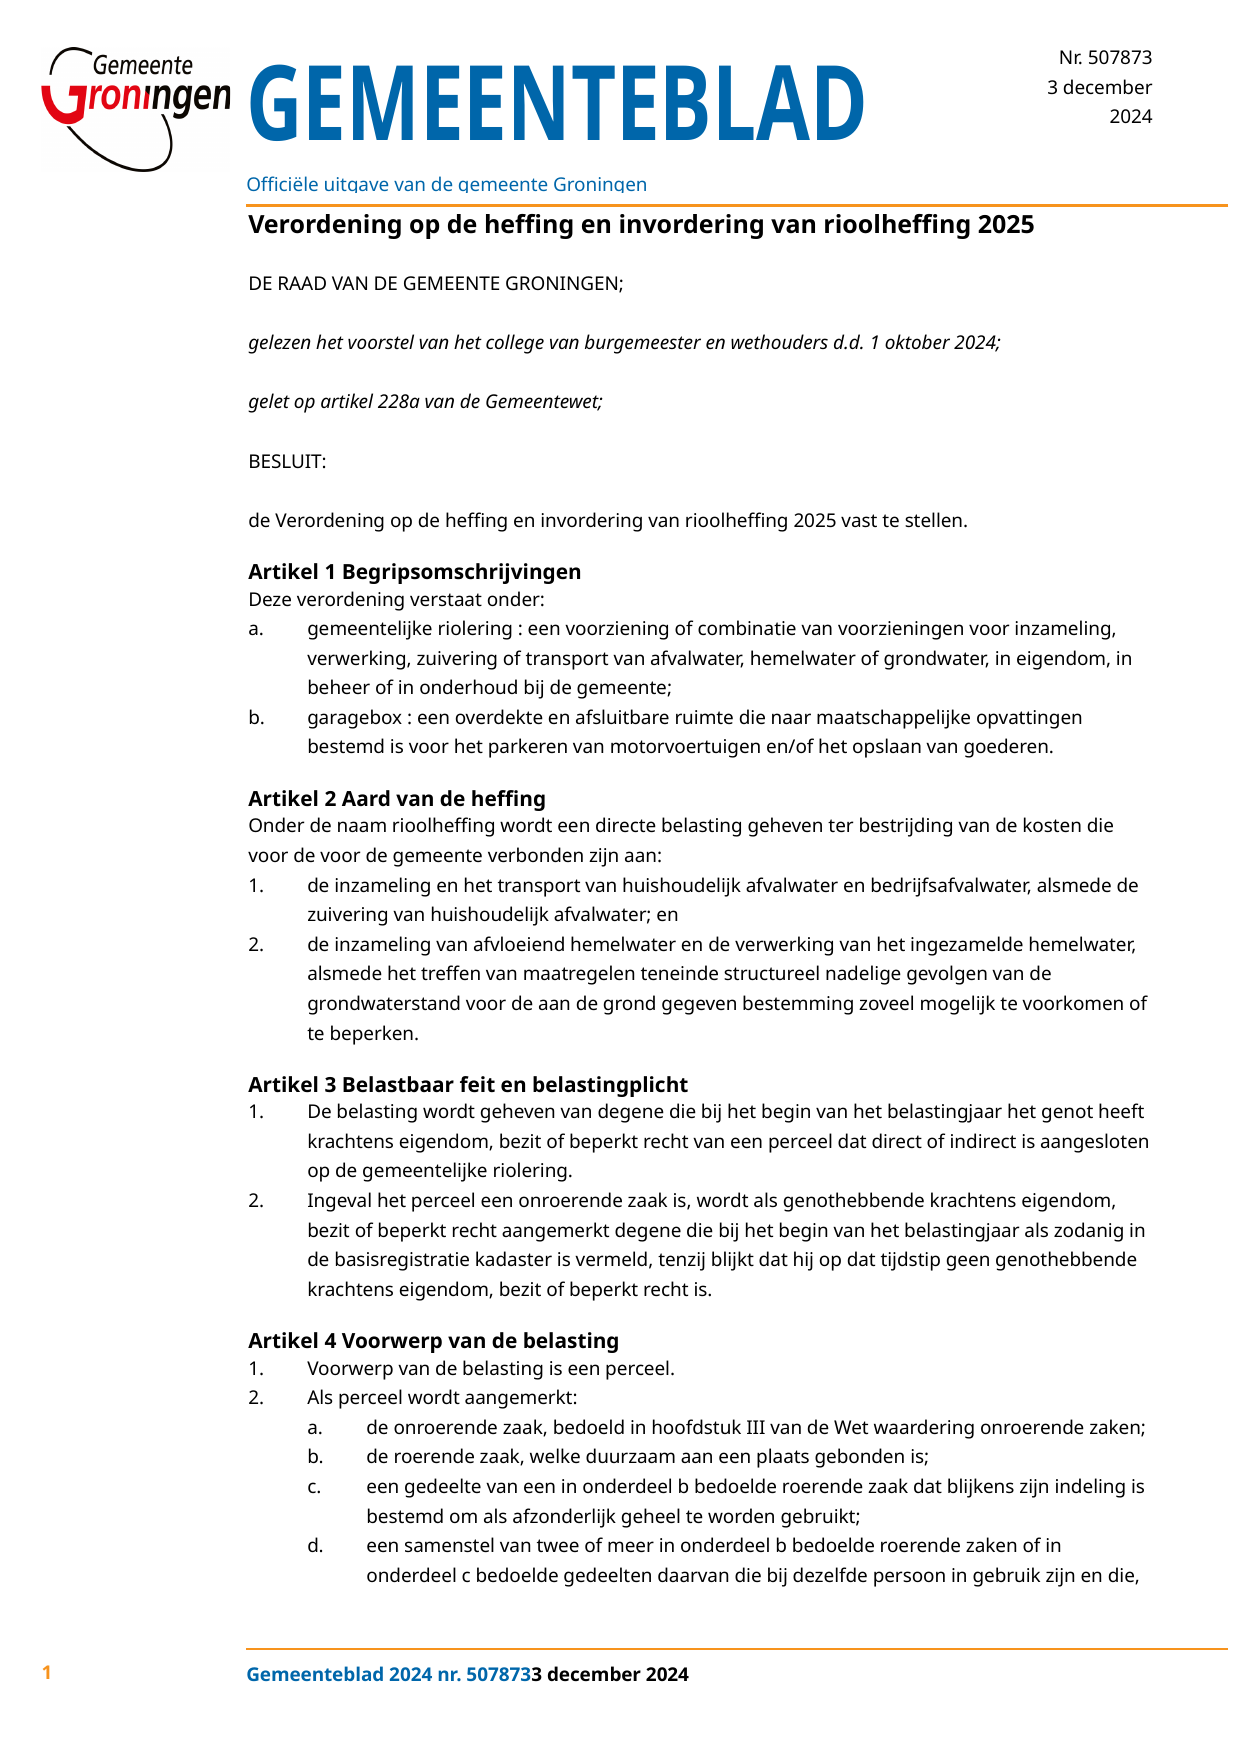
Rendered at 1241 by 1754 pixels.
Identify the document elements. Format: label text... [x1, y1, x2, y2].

text Artikel 4 Voorwerp van de belasting [248, 1326, 1152, 1355]
text Onder de naam rioolheffing wordt een directe belasting geheven ter bestrijding van de kosten die voor de voor de gemeente verbonden zijn aan: [248, 813, 1152, 868]
text DE RAAD VAN DE GEMEENTE GRONINGEN; [248, 270, 1152, 296]
text Deze verordening verstaat onder: [248, 586, 1152, 612]
text Artikel 3 Belastbaar feit en belastingplicht [248, 1070, 1152, 1098]
list een gedeelte van een in onderdeel b bedoelde roerende zaak dat blijkens zijn indeling is bestemd om als afzonderlijk geheel te worden gebruikt; [307, 1473, 1152, 1528]
list Voorwerp van de belasting is een perceel. [248, 1355, 1152, 1381]
list Ingeval het perceel een onroerende zaak is, wordt als genothebbende krachtens eigendom, bezit of beperkt recht aangemerkt degene die bij het begin van het belastingjaar als zodanig in de basisregistratie kadaster is vermeld, tenzij blijkt dat hij op dat tijdstip geen genothebbende krachtens eigendom, bezit of beperkt recht is. [248, 1187, 1152, 1302]
text gelezen het voorstel van het college van burgemeester en wethouders d.d. 1 oktober 2024; [248, 329, 1152, 355]
list de inzameling en het transport van huishoudelijk afvalwater en bedrijfsafvalwater, alsmede de zuivering van huishoudelijk afvalwater; en [248, 872, 1152, 927]
text Artikel 1 Begripsomschrijvingen [248, 557, 1152, 586]
list de onroerende zaak, bedoeld in hoofdstuk III van de Wet waardering onroerende zaken; [307, 1414, 1152, 1440]
list Als perceel wordt aangemerkt: [248, 1384, 1152, 1410]
text gelet op artikel 228a van de Gemeentewet; [248, 389, 1152, 414]
text Artikel 2 Aard van de heffing [248, 784, 1152, 813]
list de inzameling van afvloeiend hemelwater en de verwerking van het ingezamelde hemelwater, alsmede het treffen van maatregelen teneinde structureel nadelige gevolgen van de grondwaterstand voor de aan de grond gegeven bestemming zoveel mogelijk te voorkomen of te beperken. [248, 931, 1152, 1045]
list garagebox : een overdekte en afsluitbare ruimte die naar maatschappelijke opvattingen bestemd is voor het parkeren van motorvoertuigen en/of het opslaan van goederen. [248, 704, 1152, 759]
list De belasting wordt geheven van degene die bij het begin van het belastingjaar het genot heeft krachtens eigendom, bezit of beperkt recht van een perceel dat direct of indirect is aangesloten op de gemeentelijke riolering. [248, 1098, 1152, 1183]
text BESLUIT: [248, 448, 1152, 473]
list een samenstel van twee of meer in onderdeel b bedoelde roerende zaken of in onderdeel c bedoelde gedeelten daarvan die bij dezelfde persoon in gebruik zijn en die, [307, 1532, 1152, 1588]
text Verordening op de heffing en invordering van rioolheffing 2025 [248, 207, 1152, 241]
picture [41, 47, 231, 172]
text de Verordening op de heffing en invordering van rioolheffing 2025 vast te stellen. [248, 507, 1152, 533]
list gemeentelijke riolering : een voorziening of combinatie van voorzieningen voor inzameling, verwerking, zuivering of transport van afvalwater, hemelwater of grondwater, in eigendom, in beheer of in onderhoud bij de gemeente; [248, 615, 1152, 700]
list de roerende zaak, welke duurzaam aan een plaats gebonden is; [307, 1444, 1152, 1469]
